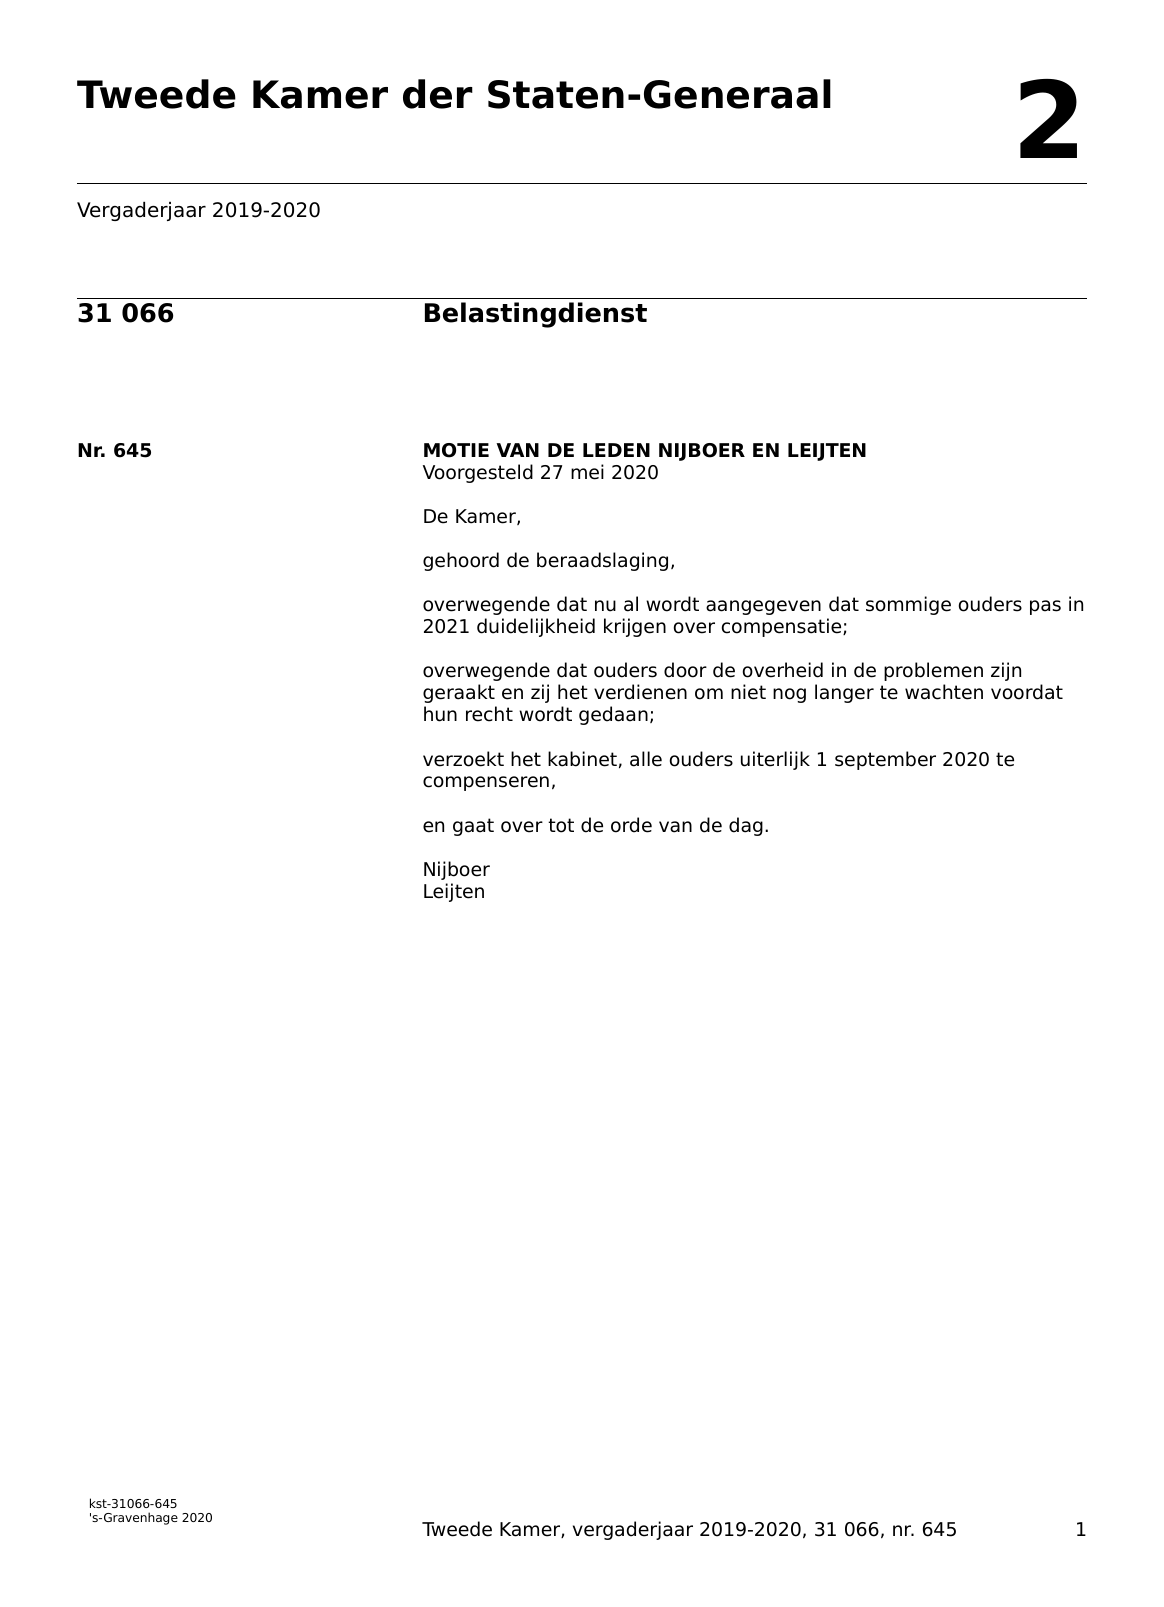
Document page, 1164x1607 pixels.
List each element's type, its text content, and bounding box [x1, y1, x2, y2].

text Voorgesteld 27 mei 2020 [422, 462, 1087, 484]
text gehoord de beraadslaging, [422, 550, 1087, 572]
text 's-Gravenhage 2020 [88, 1511, 323, 1525]
text kst-31066-645 [88, 1497, 323, 1511]
table_cell Vergaderjaar 2019-2020 [77, 184, 1087, 298]
table_header Tweede Kamer der Staten-Generaal [77, 59, 886, 183]
text overwegende dat ouders door de overheid in de problemen zijn geraakt en zij het verdienen om niet nog langer te wachten voordat hun recht wordt gedaan; [422, 660, 1087, 726]
text overwegende dat nu al wordt aangegeven dat sommige ouders pas in 2021 duidelijkheid krijgen over compensatie; [422, 594, 1087, 638]
text en gaat over tot de orde van de dag. [422, 814, 1087, 837]
text De Kamer, [422, 506, 1087, 528]
table_header 2 [886, 59, 1087, 183]
text Leijten [422, 881, 1087, 903]
subtitle Nr. 645 MOTIE VAN DE LEDEN NIJBOER EN LEIJTEN [77, 440, 1087, 462]
text verzoekt het kabinet, alle ouders uiterlijk 1 september 2020 te compenseren, [422, 748, 1087, 792]
text Nijboer [422, 859, 1087, 881]
subtitle 31 066 Belastingdienst [77, 299, 1087, 329]
